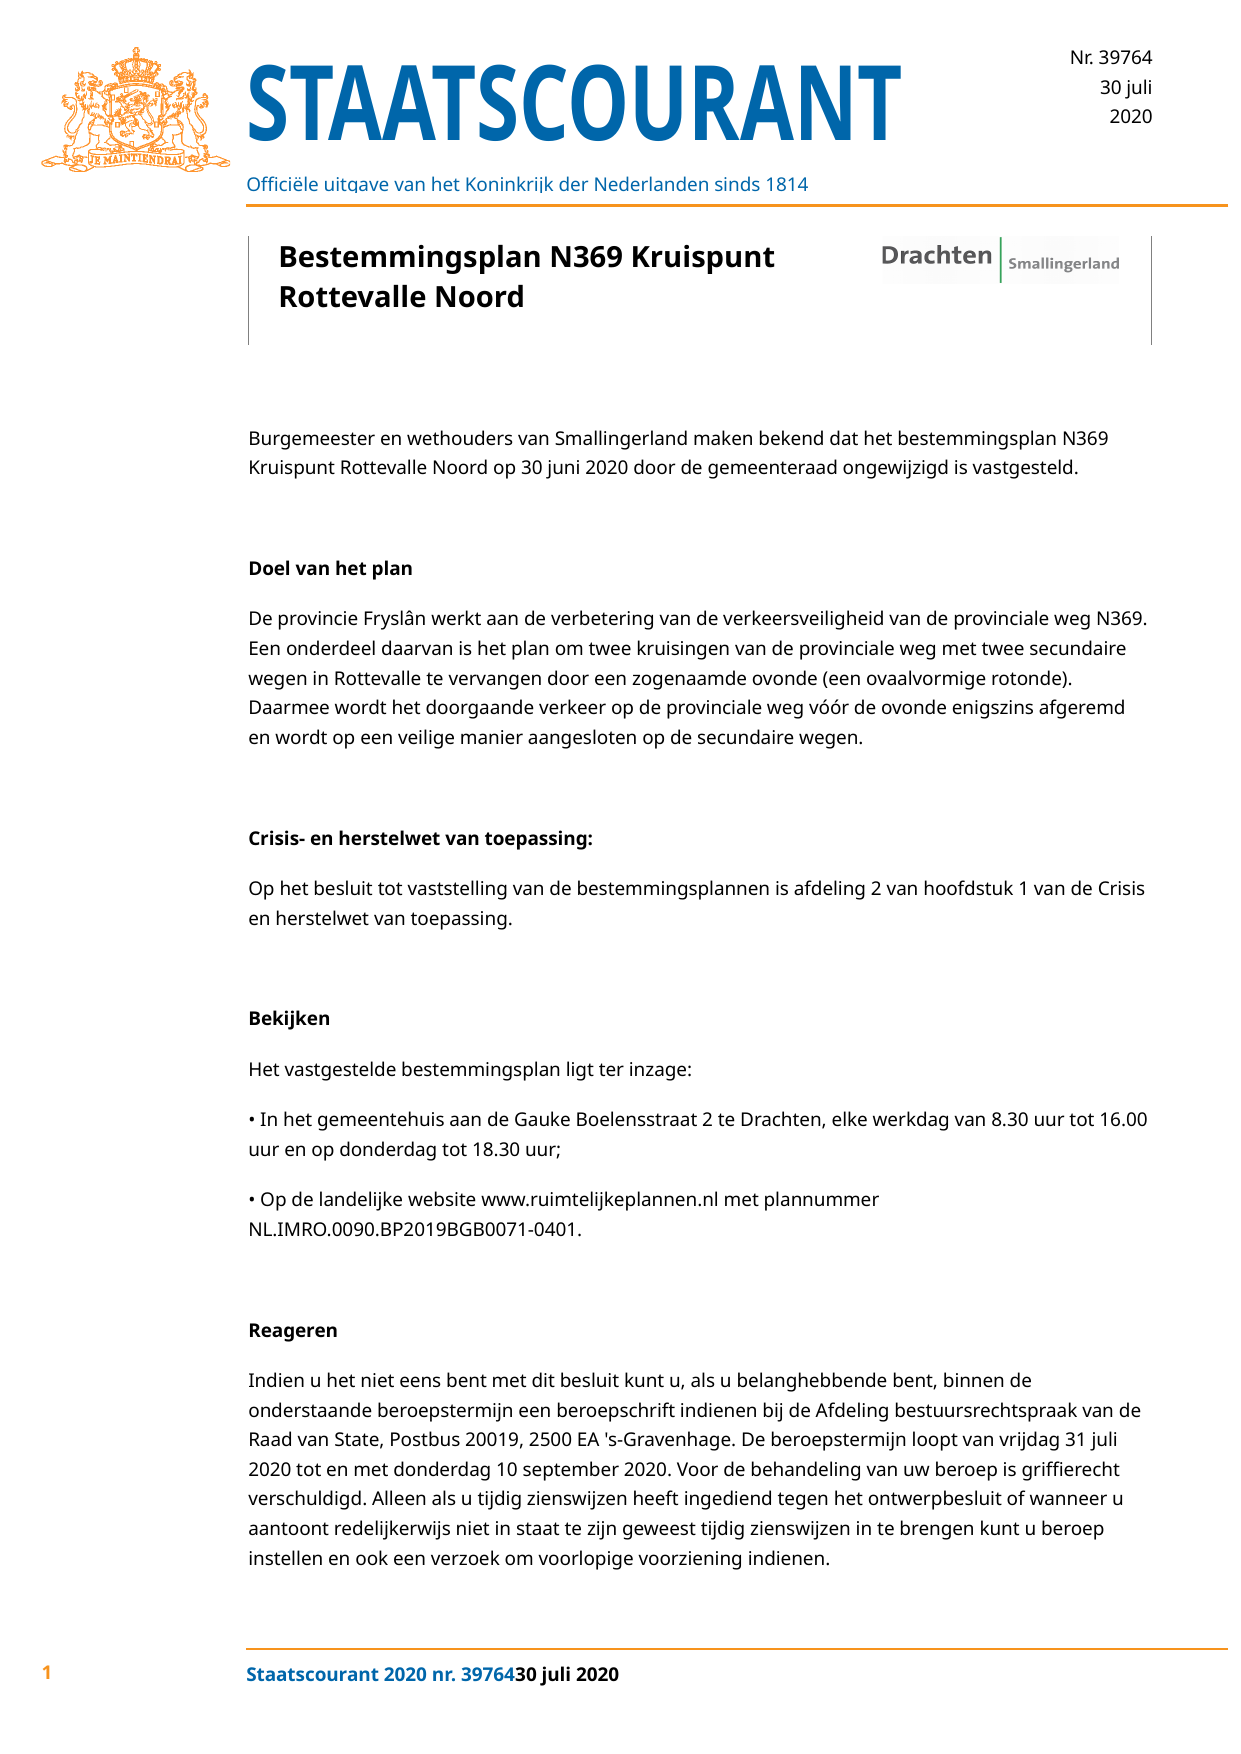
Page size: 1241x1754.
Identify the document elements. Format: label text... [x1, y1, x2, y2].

text Crisis- en herstelwet van toepassing: [248, 825, 1152, 850]
text Doel van het plan [248, 555, 1152, 581]
text Reageren [248, 1317, 1152, 1342]
text Bekijken [248, 1006, 1152, 1031]
text Burgemeester en wethouders van Smallingerland maken bekend dat het bestemmingsplan N369 Kruispunt Rottevalle Noord op 30 juni 2020 door de gemeenteraad ongewijzigd is vastgesteld. [248, 425, 1152, 480]
text Op het besluit tot vaststelling van de bestemmingsplannen is afdeling 2 van hoofdstuk 1 van de Crisis en herstelwet van toepassing. [248, 875, 1152, 930]
text Het vastgestelde bestemmingsplan ligt ter inzage: [248, 1056, 1152, 1082]
text • Op de landelijke website www.ruimtelijkeplannen.nl met plannummer NL.IMRO.0090.BP2019BGB0071-0401. [248, 1186, 1152, 1242]
table_header [850, 236, 1151, 345]
table_header Bestemmingsplan N369 Kruispunt Rottevalle Noord [249, 236, 850, 345]
text • In het gemeentehuis aan de Gauke Boelensstraat 2 te Drachten, elke werkdag van 8.30 uur tot 16.00 uur en op donderdag tot 18.30 uur; [248, 1106, 1152, 1162]
picture [882, 236, 1119, 284]
text Indien u het niet eens bent met dit besluit kunt u, als u belanghebbende bent, binnen de onderstaande beroepstermijn een beroepschrift indienen bij de Afdeling bestuursrechtspraak van de Raad van State, Postbus 20019, 2500 EA 's-Gravenhage. De beroepstermijn loopt van vrijdag 31 juli 2020 tot en met donderdag 10 september 2020. Voor de behandeling van uw beroep is griffierecht verschuldigd. Alleen als u tijdig zienswijzen heeft ingediend tegen het ontwerpbesluit of wanneer u aantoont redelijkerwijs niet in staat te zijn geweest tijdig zienswijzen in te brengen kunt u beroep instellen en ook een verzoek om voorlopige voorziening indienen. [248, 1367, 1152, 1570]
picture [41, 47, 231, 172]
text De provincie Fryslân werkt aan de verbetering van de verkeersveiligheid van de provinciale weg N369. Een onderdeel daarvan is het plan om twee kruisingen van de provinciale weg met twee secundaire wegen in Rottevalle te vervangen door een zogenaamde ovonde (een ovaalvormige rotonde). Daarmee wordt het doorgaande verkeer op de provinciale weg vóór de ovonde enigszins afgeremd en wordt op een veilige manier aangesloten op de secundaire wegen. [248, 606, 1152, 749]
